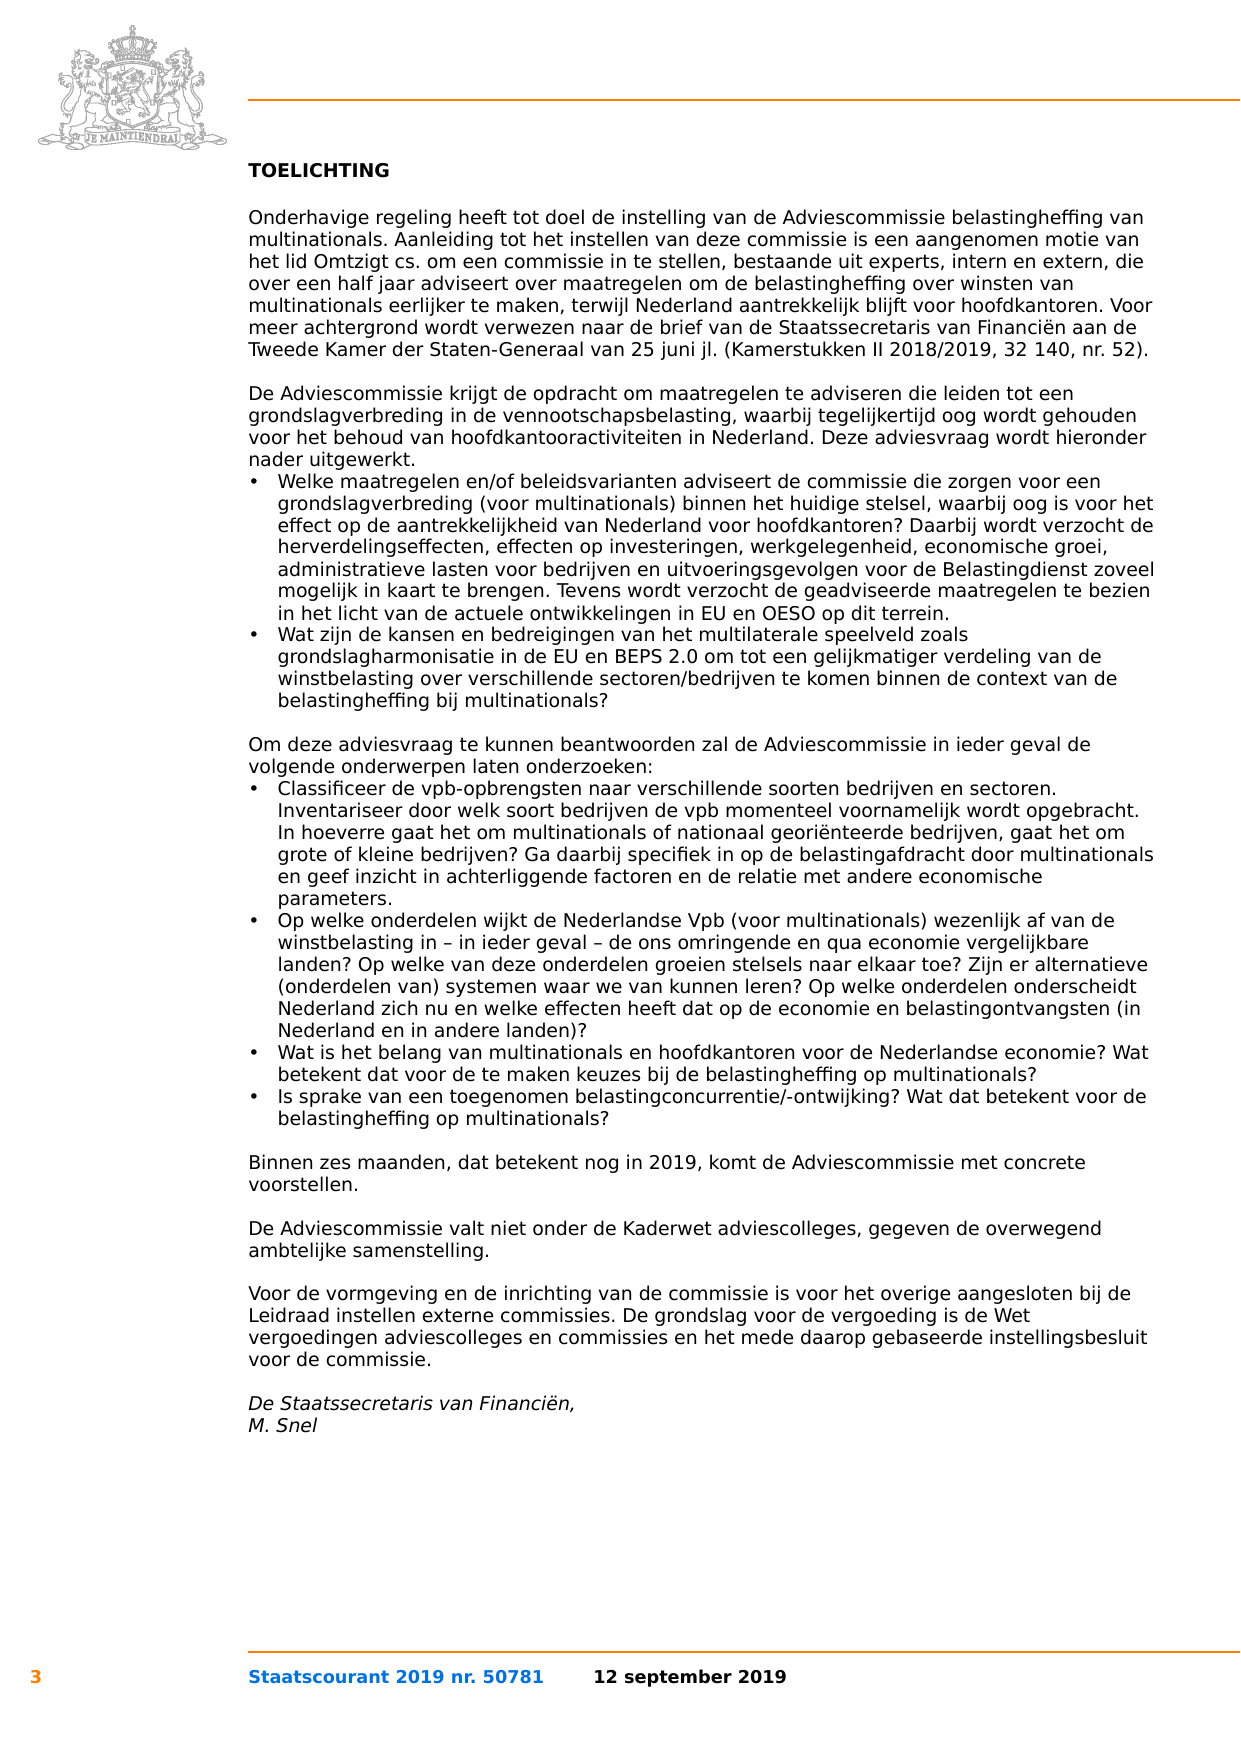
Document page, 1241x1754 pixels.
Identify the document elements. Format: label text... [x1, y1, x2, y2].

text • Classificeer de vpb-opbrengsten naar verschillende soorten bedrijven en sectoren. Inventariseer door welk soort bedrijven de vpb momenteel voornamelijk wordt opgebracht. In hoeverre gaat het om multinationals of nationaal georiënteerde bedrijven, gaat het om grote of kleine bedrijven? Ga daarbij specifiek in op de belastingafdracht door multinationals en geef inzicht in achterliggende factoren en de relatie met andere economische parameters. [248, 778, 1163, 910]
picture [38, 25, 227, 150]
text • Is sprake van een toegenomen belastingconcurrentie/-ontwijking? Wat dat betekent voor de belastingheffing op multinationals? [248, 1086, 1163, 1130]
text • Welke maatregelen en/of beleidsvarianten adviseert de commissie die zorgen voor een grondslagverbreding (voor multinationals) binnen het huidige stelsel, waarbij oog is voor het effect op de aantrekkelijkheid van Nederland voor hoofdkantoren? Daarbij wordt verzocht de herverdelingseffecten, effecten op investeringen, werkgelegenheid, economische groei, administratieve lasten voor bedrijven en uitvoeringsgevolgen voor de Belastingdienst zoveel mogelijk in kaart te brengen. Tevens wordt verzocht de geadviseerde maatregelen te bezien in het licht van de actuele ontwikkelingen in EU en OESO op dit terrein. [248, 471, 1163, 624]
subtitle TOELICHTING [248, 160, 1163, 182]
text • Wat zijn de kansen en bedreigingen van het multilaterale speelveld zoals grondslagharmonisatie in de EU en BEPS 2.0 om tot een gelijkmatiger verdeling van de winstbelasting over verschillende sectoren/bedrijven te komen binnen de context van de belastingheffing bij multinationals? [248, 624, 1163, 712]
text De Adviescommissie valt niet onder de Kaderwet adviescolleges, gegeven de overwegend ambtelijke samenstelling. [248, 1217, 1163, 1261]
text • Wat is het belang van multinationals en hoofdkantoren voor de Nederlandse economie? Wat betekent dat voor de te maken keuzes bij de belastingheffing op multinationals? [248, 1042, 1163, 1086]
text Om deze adviesvraag te kunnen beantwoorden zal de Adviescommissie in ieder geval de volgende onderwerpen laten onderzoeken: [248, 734, 1163, 778]
text Voor de vormgeving en de inrichting van de commissie is voor het overige aangesloten bij de Leidraad instellen externe commissies. De grondslag voor de vergoeding is de Wet vergoedingen adviescolleges en commissies en het mede daarop gebaseerde instellingsbesluit voor de commissie. [248, 1283, 1163, 1371]
text • Op welke onderdelen wijkt de Nederlandse Vpb (voor multinationals) wezenlijk af van de winstbelasting in – in ieder geval – de ons omringende en qua economie vergelijkbare landen? Op welke van deze onderdelen groeien stelsels naar elkaar toe? Zijn er alternatieve (onderdelen van) systemen waar we van kunnen leren? Op welke onderdelen onderscheidt Nederland zich nu en welke effecten heeft dat op de economie en belastingontvangsten (in Nederland en in andere landen)? [248, 910, 1163, 1042]
text Onderhavige regeling heeft tot doel de instelling van de Adviescommissie belastingheffing van multinationals. Aanleiding tot het instellen van deze commissie is een aangenomen motie van het lid Omtzigt cs. om een commissie in te stellen, bestaande uit experts, intern en extern, die over een half jaar adviseert over maatregelen om de belastingheffing over winsten van multinationals eerlijker te maken, terwijl Nederland aantrekkelijk blijft voor hoofdkantoren. Voor meer achtergrond wordt verwezen naar de brief van de Staatssecretaris van Financiën aan de Tweede Kamer der Staten-Generaal van 25 juni jl. (Kamerstukken II 2018/2019, 32 140, nr. 52). [248, 207, 1163, 361]
text Binnen zes maanden, dat betekent nog in 2019, komt de Adviescommissie met concrete voorstellen. [248, 1152, 1163, 1196]
text De Staatssecretaris van Financiën, M. Snel [248, 1393, 1163, 1437]
text De Adviescommissie krijgt de opdracht om maatregelen te adviseren die leiden tot een grondslagverbreding in de vennootschapsbelasting, waarbij tegelijkertijd oog wordt gehouden voor het behoud van hoofdkantooractiviteiten in Nederland. Deze adviesvraag wordt hieronder nader uitgewerkt. [248, 383, 1163, 471]
